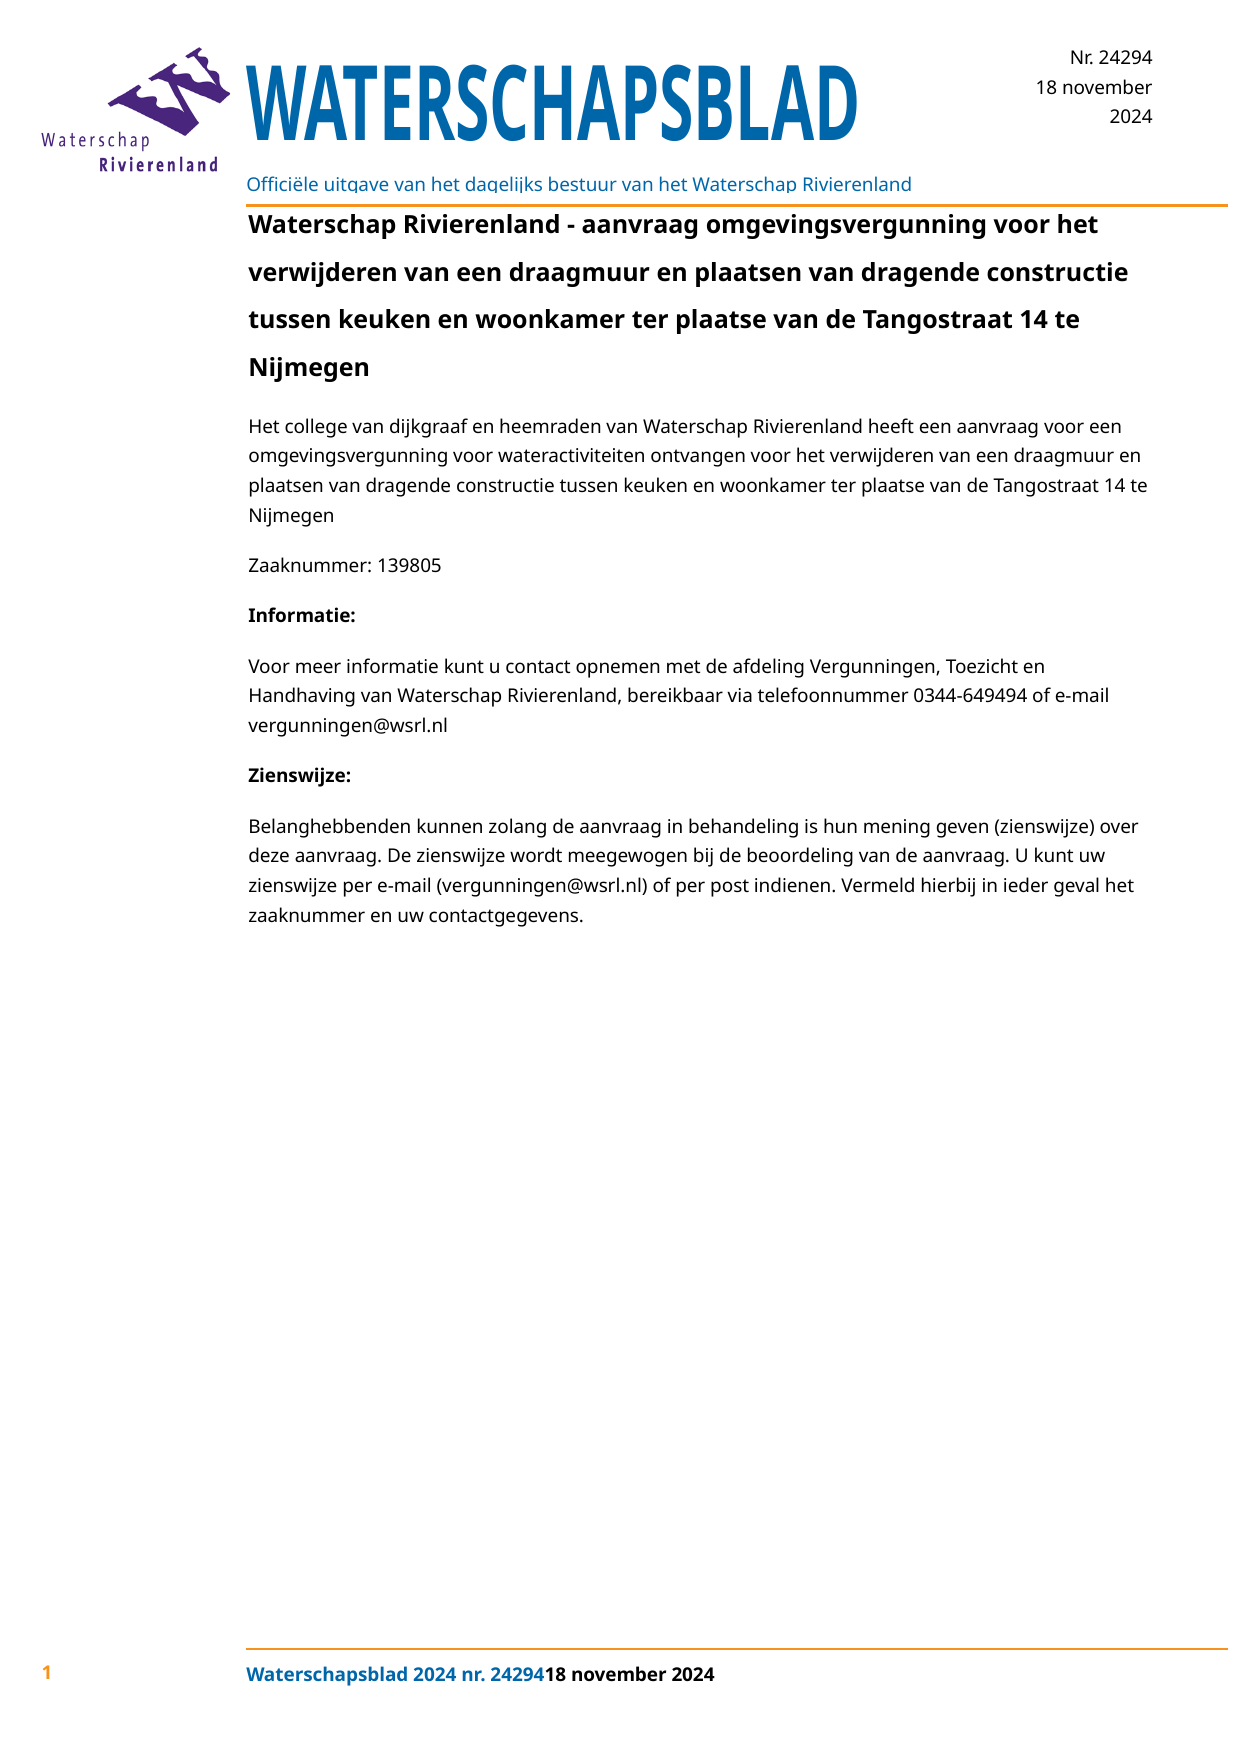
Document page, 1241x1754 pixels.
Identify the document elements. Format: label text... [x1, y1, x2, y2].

text Voor meer informatie kunt u contact opnemen met de afdeling Vergunningen, Toezicht en Handhaving van Waterschap Rivierenland, bereikbaar via telefoonnummer 0344-649494 of e-mail vergunningen@wsrl.nl [248, 653, 1152, 738]
text Zienswijze: [248, 763, 1152, 788]
text Waterschap Rivierenland - aanvraag omgevingsvergunning voor het verwijderen van een draagmuur en plaatsen van dragende constructie tussen keuken en woonkamer ter plaatse van de Tangostraat 14 te Nijmegen [248, 207, 1152, 384]
picture [41, 47, 231, 172]
text Zaaknummer: 139805 [248, 552, 1152, 578]
text Belanghebbenden kunnen zolang de aanvraag in behandeling is hun mening geven (zienswijze) over deze aanvraag. De zienswijze wordt meegewogen bij de beoordeling van de aanvraag. U kunt uw zienswijze per e-mail (vergunningen@wsrl.nl) of per post indienen. Vermeld hierbij in ieder geval het zaaknummer en uw contactgegevens. [248, 813, 1152, 928]
text Het college van dijkgraaf en heemraden van Waterschap Rivierenland heeft een aanvraag voor een omgevingsvergunning voor wateractiviteiten ontvangen voor het verwijderen van een draagmuur en plaatsen van dragende constructie tussen keuken en woonkamer ter plaatse van de Tangostraat 14 te Nijmegen [248, 413, 1152, 528]
text Informatie: [248, 603, 1152, 628]
